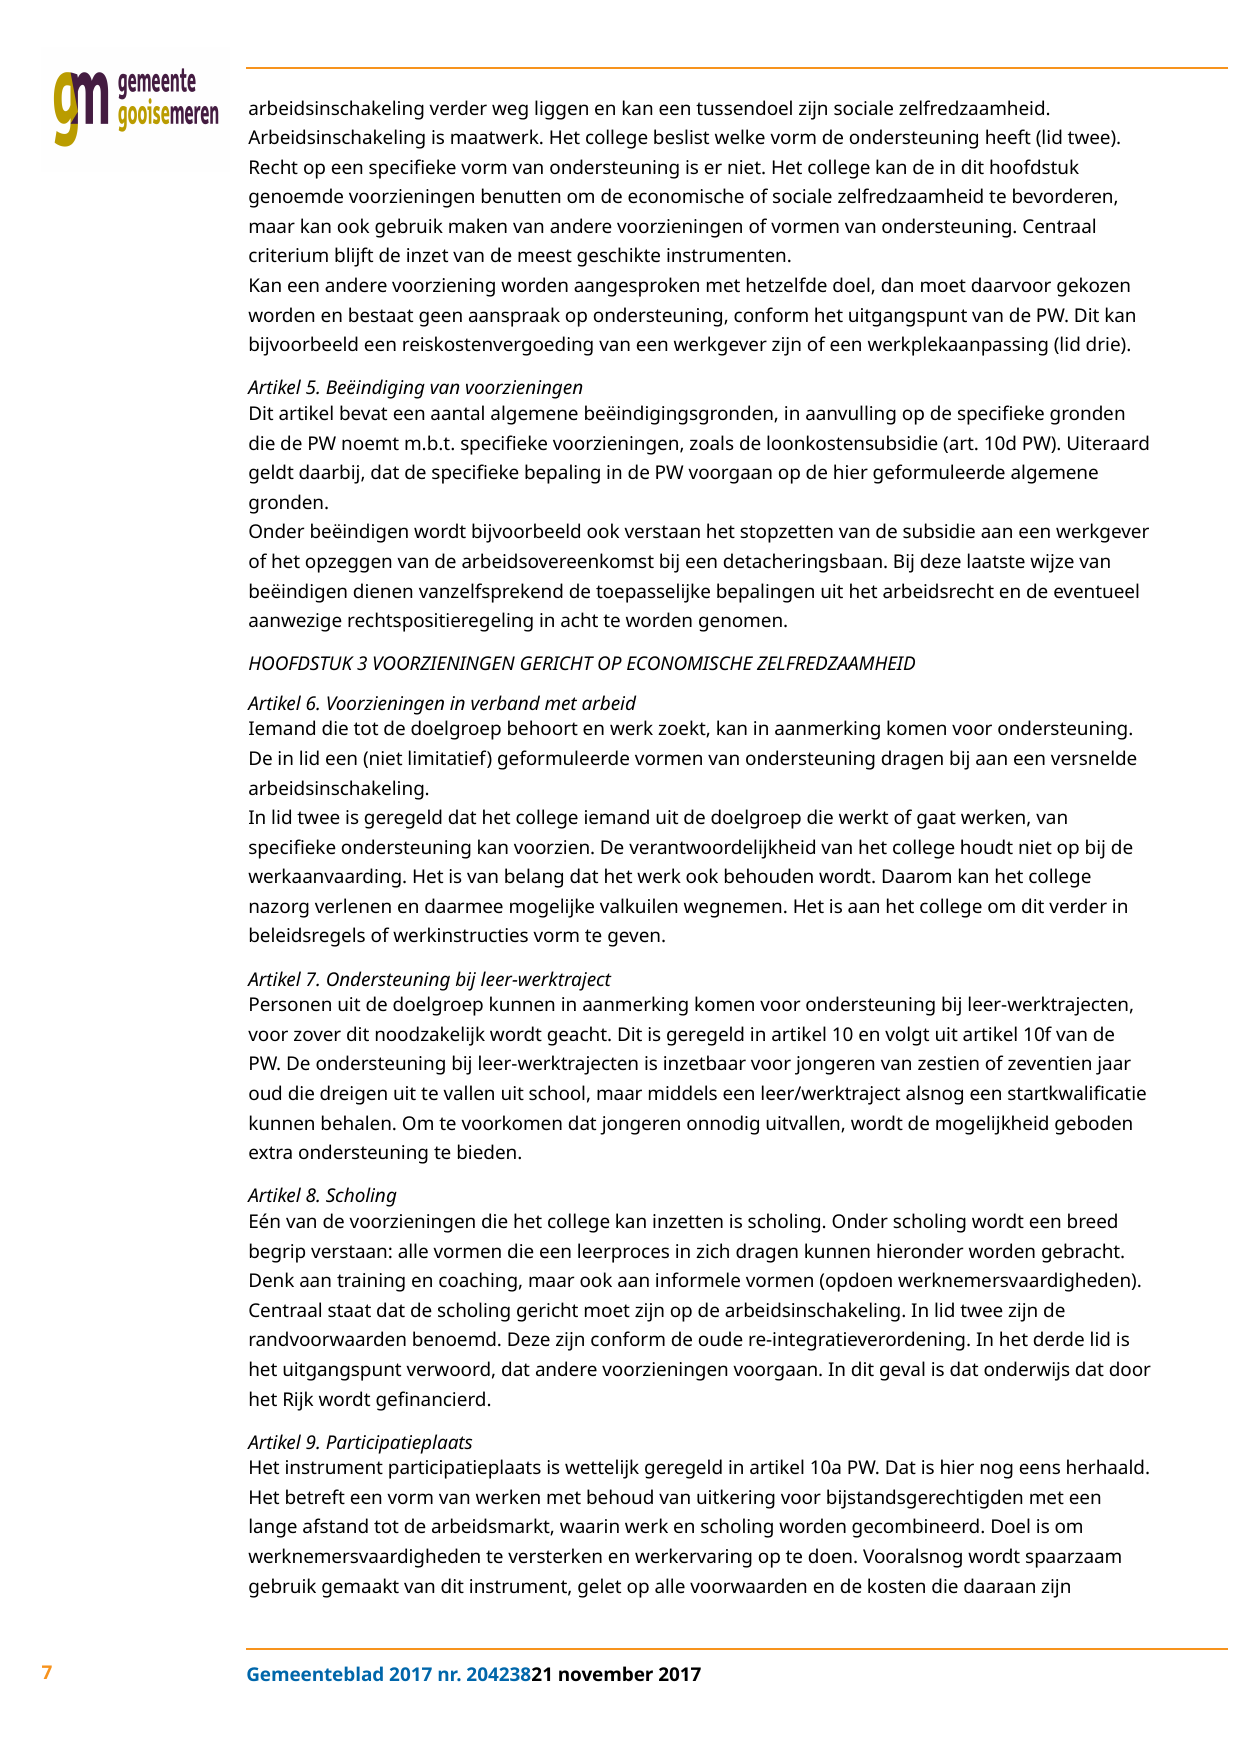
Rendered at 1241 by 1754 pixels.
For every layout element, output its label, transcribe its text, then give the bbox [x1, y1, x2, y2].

text Artikel 7. Ondersteuning bij leer-werktraject [248, 966, 1152, 991]
text Kan een andere voorziening worden aangesproken met hetzelfde doel, dan moet daarvoor gekozen worden en bestaat geen aanspraak op ondersteuning, conform het uitgangspunt van de PW. Dit kan bijvoorbeeld een reiskostenvergoeding van een werkgever zijn of een werkplekaanpassing (lid drie). [248, 272, 1152, 357]
text Onder beëindigen wordt bijvoorbeeld ook verstaan het stopzetten van de subsidie aan een werkgever of het opzeggen van de arbeidsovereenkomst bij een detacheringsbaan. Bij deze laatste wijze van beëindigen dienen vanzelfsprekend de toepasselijke bepalingen uit het arbeidsrecht en de eventueel aanwezige rechtspositieregeling in acht te worden genomen. [248, 519, 1152, 633]
text Dit artikel bevat een aantal algemene beëindigingsgronden, in aanvulling op de specifieke gronden die de PW noemt m.b.t. specifieke voorzieningen, zoals de loonkostensubsidie (art. 10d PW). Uiteraard geldt daarbij, dat de specifieke bepaling in de PW voorgaan op de hier geformuleerde algemene gronden. [248, 400, 1152, 515]
text HOOFDSTUK 3 VOORZIENINGEN GERICHT OP ECONOMISCHE ZELFREDZAAMHEID [248, 651, 1152, 676]
text Eén van de voorzieningen die het college kan inzetten is scholing. Onder scholing wordt een breed begrip verstaan: alle vormen die een leerproces in zich dragen kunnen hieronder worden gebracht. Denk aan training en coaching, maar ook aan informele vormen (opdoen werknemersvaardigheden). Centraal staat dat de scholing gericht moet zijn op de arbeidsinschakeling. In lid twee zijn de randvoorwaarden benoemd. Deze zijn conform de oude re-integratieverordening. In het derde lid is het uitgangspunt verwoord, dat andere voorzieningen voorgaan. In dit geval is dat onderwijs dat door het Rijk wordt gefinancierd. [248, 1208, 1152, 1411]
text Artikel 5. Beëindiging van voorzieningen [248, 374, 1152, 400]
text arbeidsinschakeling verder weg liggen en kan een tussendoel zijn sociale zelfredzaamheid. [248, 95, 1152, 121]
text Het instrument participatieplaats is wettelijk geregeld in artikel 10a PW. Dat is hier nog eens herhaald. Het betreft een vorm van werken met behoud van uitkering voor bijstandsgerechtigden met een lange afstand tot de arbeidsmarkt, waarin werk en scholing worden gecombineerd. Doel is om werknemersvaardigheden te versterken en werkervaring op te doen. Vooralsnog wordt spaarzaam gebruik gemaakt van dit instrument, gelet op alle voorwaarden en de kosten die daaraan zijn [248, 1454, 1152, 1599]
picture [41, 47, 231, 172]
text Artikel 8. Scholing [248, 1182, 1152, 1208]
text Artikel 9. Participatieplaats [248, 1429, 1152, 1454]
text In lid twee is geregeld dat het college iemand uit de doelgroep die werkt of gaat werken, van specifieke ondersteuning kan voorzien. De verantwoordelijkheid van het college houdt niet op bij de werkaanvaarding. Het is van belang dat het werk ook behouden wordt. Daarom kan het college nazorg verlenen en daarmee mogelijke valkuilen wegnemen. Het is aan het college om dit verder in beleidsregels of werkinstructies vorm te geven. [248, 804, 1152, 948]
text Artikel 6. Voorzieningen in verband met arbeid [248, 690, 1152, 716]
text Personen uit de doelgroep kunnen in aanmerking komen voor ondersteuning bij leer-werktrajecten, voor zover dit noodzakelijk wordt geacht. Dit is geregeld in artikel 10 en volgt uit artikel 10f van de PW. De ondersteuning bij leer-werktrajecten is inzetbaar voor jongeren van zestien of zeventien jaar oud die dreigen uit te vallen uit school, maar middels een leer/werktraject alsnog een startkwalificatie kunnen behalen. Om te voorkomen dat jongeren onnodig uitvallen, wordt de mogelijkheid geboden extra ondersteuning te bieden. [248, 991, 1152, 1165]
text Arbeidsinschakeling is maatwerk. Het college beslist welke vorm de ondersteuning heeft (lid twee). Recht op een specifieke vorm van ondersteuning is er niet. Het college kan de in dit hoofdstuk genoemde voorzieningen benutten om de economische of sociale zelfredzaamheid te bevorderen, maar kan ook gebruik maken van andere voorzieningen of vormen van ondersteuning. Centraal criterium blijft de inzet van de meest geschikte instrumenten. [248, 124, 1152, 268]
text Iemand die tot de doelgroep behoort en werk zoekt, kan in aanmerking komen voor ondersteuning. De in lid een (niet limitatief) geformuleerde vormen van ondersteuning dragen bij aan een versnelde arbeidsinschakeling. [248, 716, 1152, 800]
